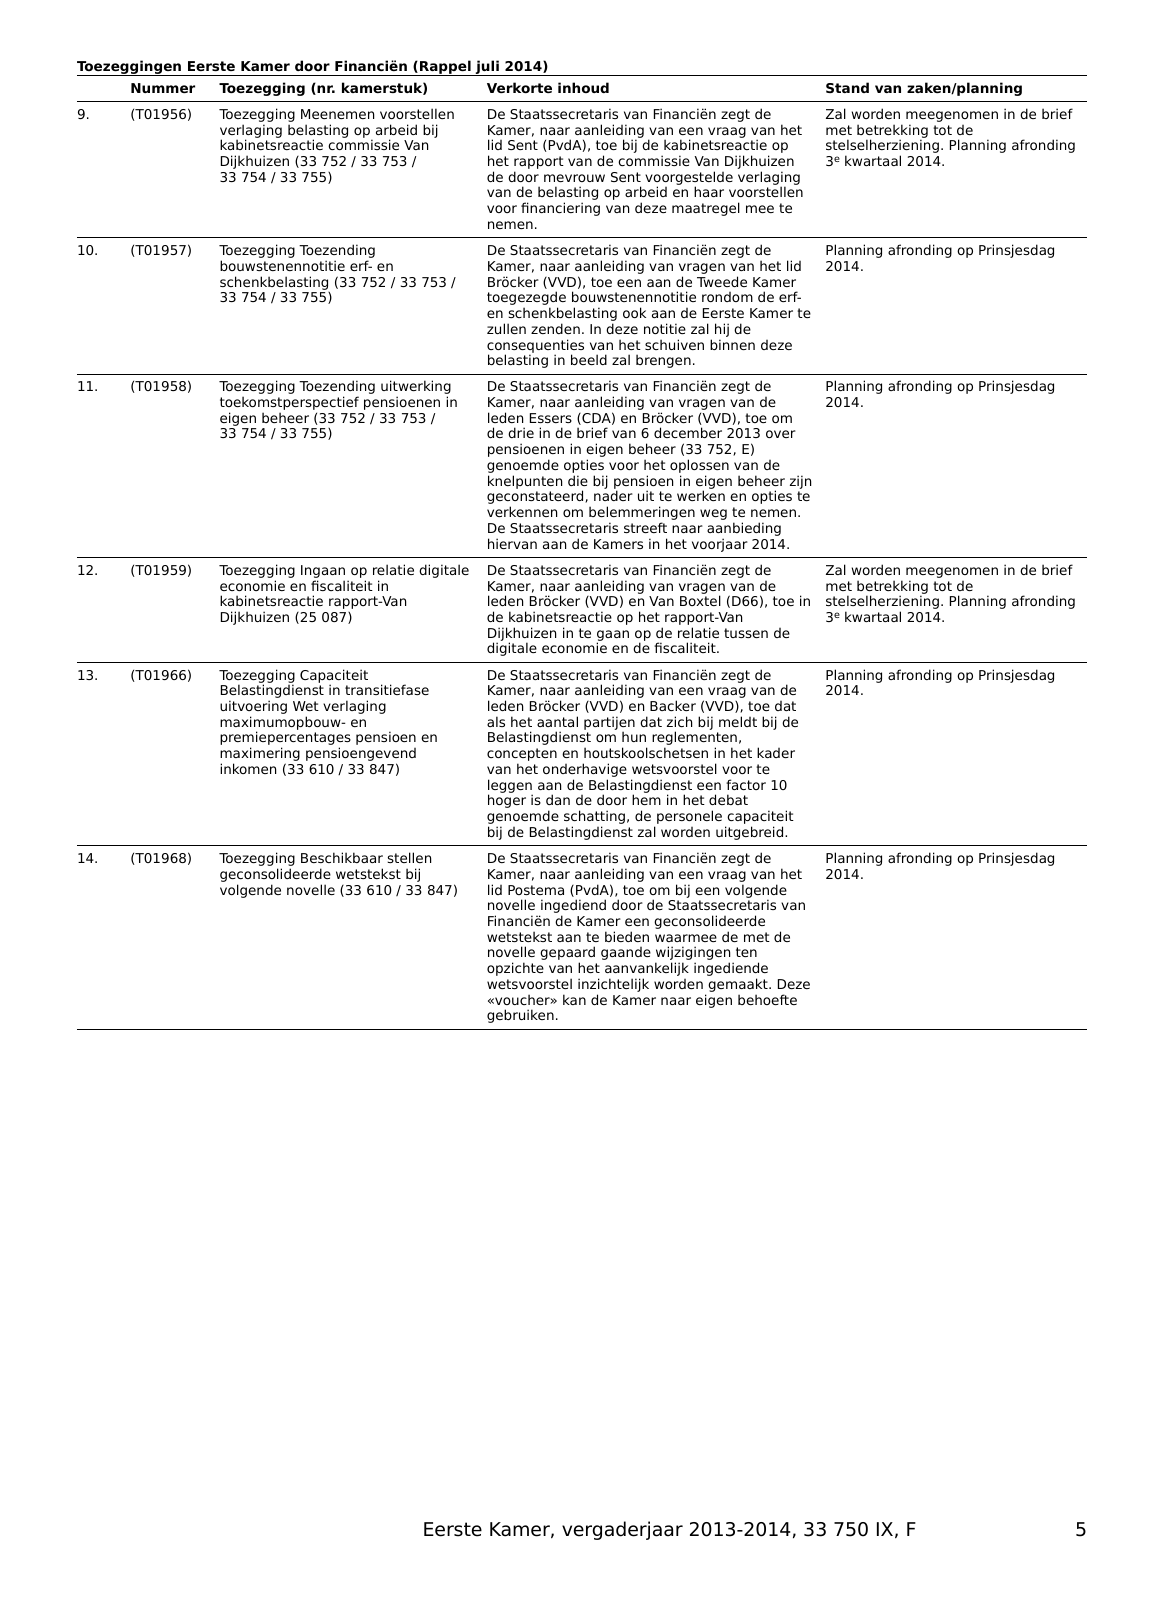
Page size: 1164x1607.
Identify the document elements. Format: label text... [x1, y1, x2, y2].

table_cell Toezegging Meenemen voorstellen verlaging belasting op arbeid bij kabinetsreactie commissie Van Dijkhuizen (33 752 / 33 753 / 33 754 / 33 755) [213, 102, 481, 237]
table_cell De Staatssecretaris van Financiën zegt de Kamer, naar aanleiding van vragen van het lid Bröcker (VVD), toe een aan de Tweede Kamer toegezegde bouwstenennotitie rondom de erf- en schenkbelasting ook aan de Eerste Kamer te zullen zenden. In deze notitie zal hij de consequenties van het schuiven binnen deze belasting in beeld zal brengen. [481, 238, 819, 373]
table_cell [77, 76, 124, 101]
table_cell 14. [77, 846, 124, 1028]
table_cell Toezegging Capaciteit Belastingdienst in transitiefase uitvoering Wet verlaging maximumopbouw- en premiepercentages pensioen en maximering pensioengevend inkomen (33 610 / 33 847) [213, 663, 481, 845]
table_cell (T01968) [124, 846, 213, 1028]
table_cell Toezegging Beschikbaar stellen geconsolideerde wetstekst bij volgende novelle (33 610 / 33 847) [213, 846, 481, 1028]
table_cell Verkorte inhoud [481, 76, 819, 101]
table_cell Planning afronding op Prinsjesdag 2014. [819, 846, 1087, 1028]
table_cell Nummer [124, 76, 213, 101]
table_header Toezeggingen Eerste Kamer door Financiën (Rappel juli 2014) [77, 59, 1087, 75]
table_cell Zal worden meegenomen in de brief met betrekking tot de stelselherziening. Planning afronding 3e kwartaal 2014. [819, 558, 1087, 662]
table_cell Zal worden meegenomen in de brief met betrekking tot de stelselherziening. Planning afronding 3e kwartaal 2014. [819, 102, 1087, 237]
table_cell (T01959) [124, 558, 213, 662]
table_cell Planning afronding op Prinsjesdag 2014. [819, 238, 1087, 373]
table_cell Stand van zaken/planning [819, 76, 1087, 101]
table_cell 9. [77, 102, 124, 237]
table_cell De Staatssecretaris van Financiën zegt de Kamer, naar aanleiding van vragen van de leden Essers (CDA) en Bröcker (VVD), toe om de drie in de brief van 6 december 2013 over pensioenen in eigen beheer (33 752, E) genoemde opties voor het oplossen van de knelpunten die bij pensioen in eigen beheer zijn geconstateerd, nader uit te werken en opties te verkennen om belemmeringen weg te nemen. De Staatssecretaris streeft naar aanbieding hiervan aan de Kamers in het voorjaar 2014. [481, 375, 819, 557]
table_cell De Staatssecretaris van Financiën zegt de Kamer, naar aanleiding van een vraag van de leden Bröcker (VVD) en Backer (VVD), toe dat als het aantal partijen dat zich bij meldt bij de Belastingdienst om hun reglementen, concepten en houtskoolschetsen in het kader van het onderhavige wetsvoorstel voor te leggen aan de Belastingdienst een factor 10 hoger is dan de door hem in het debat genoemde schatting, de personele capaciteit bij de Belastingdienst zal worden uitgebreid. [481, 663, 819, 845]
table_cell 11. [77, 375, 124, 557]
table_cell Toezegging Toezending bouwstenennotitie erf- en schenkbelasting (33 752 / 33 753 / 33 754 / 33 755) [213, 238, 481, 373]
table_cell De Staatssecretaris van Financiën zegt de Kamer, naar aanleiding van een vraag van het lid Sent (PvdA), toe bij de kabinetsreactie op het rapport van de commissie Van Dijkhuizen de door mevrouw Sent voorgestelde verlaging van de belasting op arbeid en haar voorstellen voor financiering van deze maatregel mee te nemen. [481, 102, 819, 237]
table_cell (T01956) [124, 102, 213, 237]
table_cell (T01957) [124, 238, 213, 373]
table_cell Toezegging Ingaan op relatie digitale economie en fiscaliteit in kabinetsreactie rapport-Van Dijkhuizen (25 087) [213, 558, 481, 662]
table_cell De Staatssecretaris van Financiën zegt de Kamer, naar aanleiding van een vraag van het lid Postema (PvdA), toe om bij een volgende novelle ingediend door de Staatssecretaris van Financiën de Kamer een geconsolideerde wetstekst aan te bieden waarmee de met de novelle gepaard gaande wijzigingen ten opzichte van het aanvankelijk ingediende wetsvoorstel inzichtelijk worden gemaakt. Deze «voucher» kan de Kamer naar eigen behoefte gebruiken. [481, 846, 819, 1028]
table_cell (T01958) [124, 375, 213, 557]
table_cell 12. [77, 558, 124, 662]
table_cell Planning afronding op Prinsjesdag 2014. [819, 663, 1087, 845]
table_cell Toezegging Toezending uitwerking toekomstperspectief pensioenen in eigen beheer (33 752 / 33 753 / 33 754 / 33 755) [213, 375, 481, 557]
table_cell 13. [77, 663, 124, 845]
table_cell (T01966) [124, 663, 213, 845]
table_cell Toezegging (nr. kamerstuk) [213, 76, 481, 101]
table_cell Planning afronding op Prinsjesdag 2014. [819, 375, 1087, 557]
table_cell 10. [77, 238, 124, 373]
table_cell De Staatssecretaris van Financiën zegt de Kamer, naar aanleiding van vragen van de leden Bröcker (VVD) en Van Boxtel (D66), toe in de kabinetsreactie op het rapport-Van Dijkhuizen in te gaan op de relatie tussen de digitale economie en de fiscaliteit. [481, 558, 819, 662]
